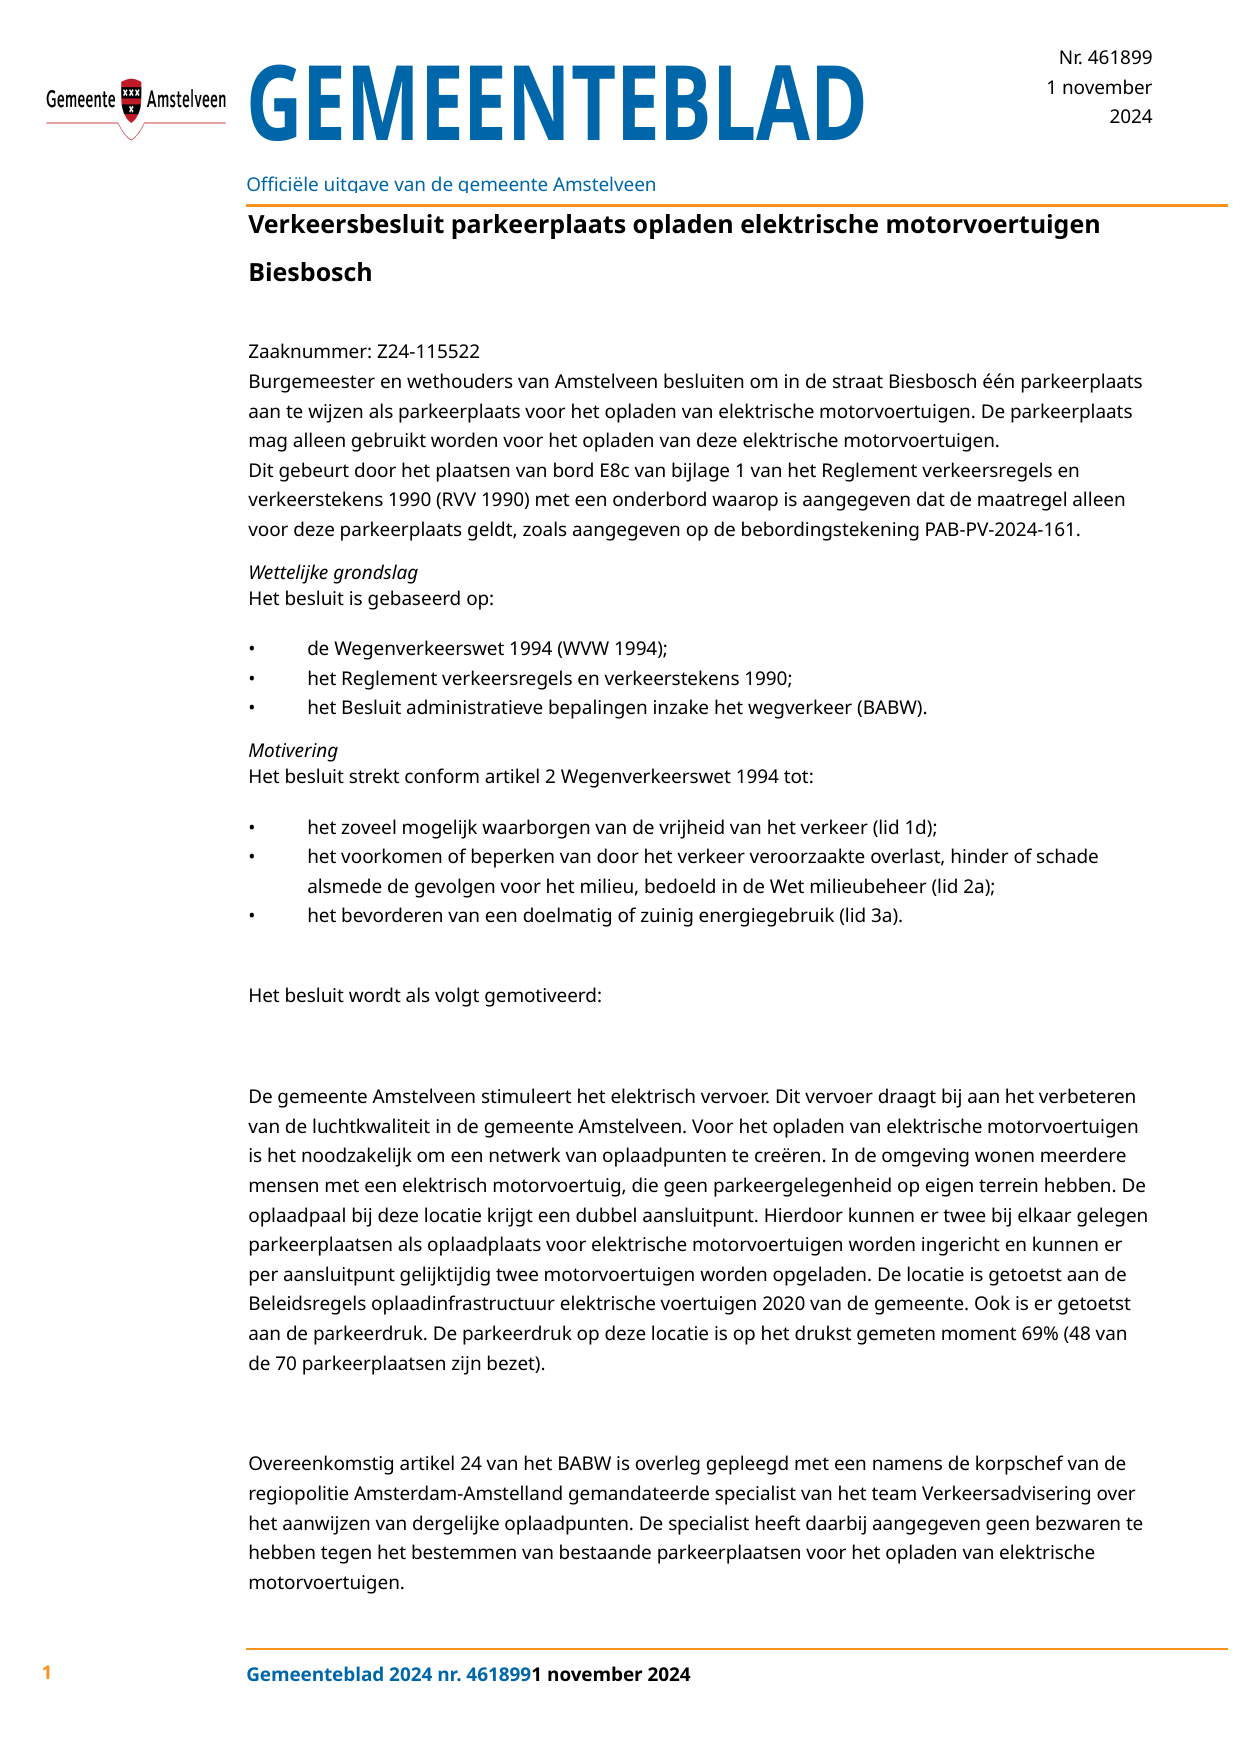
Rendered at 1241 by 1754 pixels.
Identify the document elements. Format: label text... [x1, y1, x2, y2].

text Motivering [248, 738, 1152, 763]
list de Wegenverkeerswet 1994 (WVW 1994); [248, 635, 1152, 661]
list het Besluit administratieve bepalingen inzake het wegverkeer (BABW). [248, 694, 1152, 720]
text Zaaknummer: Z24-115522 [248, 339, 1152, 364]
text Wettelijke grondslag [248, 559, 1152, 585]
list het bevorderen van een doelmatig of zuinig energiegebruik (lid 3a). [248, 903, 1152, 928]
list het Reglement verkeersregels en verkeerstekens 1990; [248, 665, 1152, 691]
text Overeenkomstig artikel 24 van het BABW is overleg gepleegd met een namens de korpschef van de regiopolitie Amsterdam-Amstelland gemandateerde specialist van het team Verkeersadvisering over het aanwijzen van dergelijke oplaadpunten. De specialist heeft daarbij aangegeven geen bezwaren te hebben tegen het bestemmen van bestaande parkeerplaatsen voor het opladen van elektrische motorvoertuigen. [248, 1451, 1152, 1594]
text Het besluit is gebaseerd op: [248, 585, 1152, 611]
list het voorkomen of beperken van door het verkeer veroorzaakte overlast, hinder of schade alsmede de gevolgen voor het milieu, bedoeld in de Wet milieubeheer (lid 2a); [248, 843, 1152, 899]
text Het besluit strekt conform artikel 2 Wegenverkeerswet 1994 tot: [248, 763, 1152, 789]
list het zoveel mogelijk waarborgen van de vrijheid van het verkeer (lid 1d); [248, 814, 1152, 839]
text Burgemeester en wethouders van Amstelveen besluiten om in de straat Biesbosch één parkeerplaats aan te wijzen als parkeerplaats voor het opladen van elektrische motorvoertuigen. De parkeerplaats mag alleen gebruikt worden voor het opladen van deze elektrische motorvoertuigen. [248, 368, 1152, 453]
text Dit gebeurt door het plaatsen van bord E8c van bijlage 1 van het Reglement verkeersregels en verkeerstekens 1990 (RVV 1990) met een onderbord waarop is aangegeven dat de maatregel alleen voor deze parkeerplaats geldt, zoals aangegeven op de bebordingstekening PAB-PV-2024-161. [248, 457, 1152, 542]
text De gemeente Amstelveen stimuleert het elektrisch vervoer. Dit vervoer draagt bij aan het verbeteren van de luchtkwaliteit in de gemeente Amstelveen. Voor het opladen van elektrische motorvoertuigen is het noodzakelijk om een netwerk van oplaadpunten te creëren. In de omgeving wonen meerdere mensen met een elektrisch motorvoertuig, die geen parkeergelegenheid op eigen terrein hebben. De oplaadpaal bij deze locatie krijgt een dubbel aansluitpunt. Hierdoor kunnen er twee bij elkaar gelegen parkeerplaatsen als oplaadplaats voor elektrische motorvoertuigen worden ingericht en kunnen er per aansluitpunt gelijktijdig twee motorvoertuigen worden opgeladen. De locatie is getoetst aan de Beleidsregels oplaadinfrastructuur elektrische voertuigen 2020 van de gemeente. Ook is er getoetst aan de parkeerdruk. De parkeerdruk op deze locatie is op het drukst gemeten moment 69% (48 van de 70 parkeerplaatsen zijn bezet). [248, 1083, 1152, 1375]
text Verkeersbesluit parkeerplaats opladen elektrische motorvoertuigen Biesbosch [248, 207, 1152, 288]
text Het besluit wordt als volgt gemotiveerd: [248, 983, 1152, 1008]
picture [41, 47, 231, 172]
